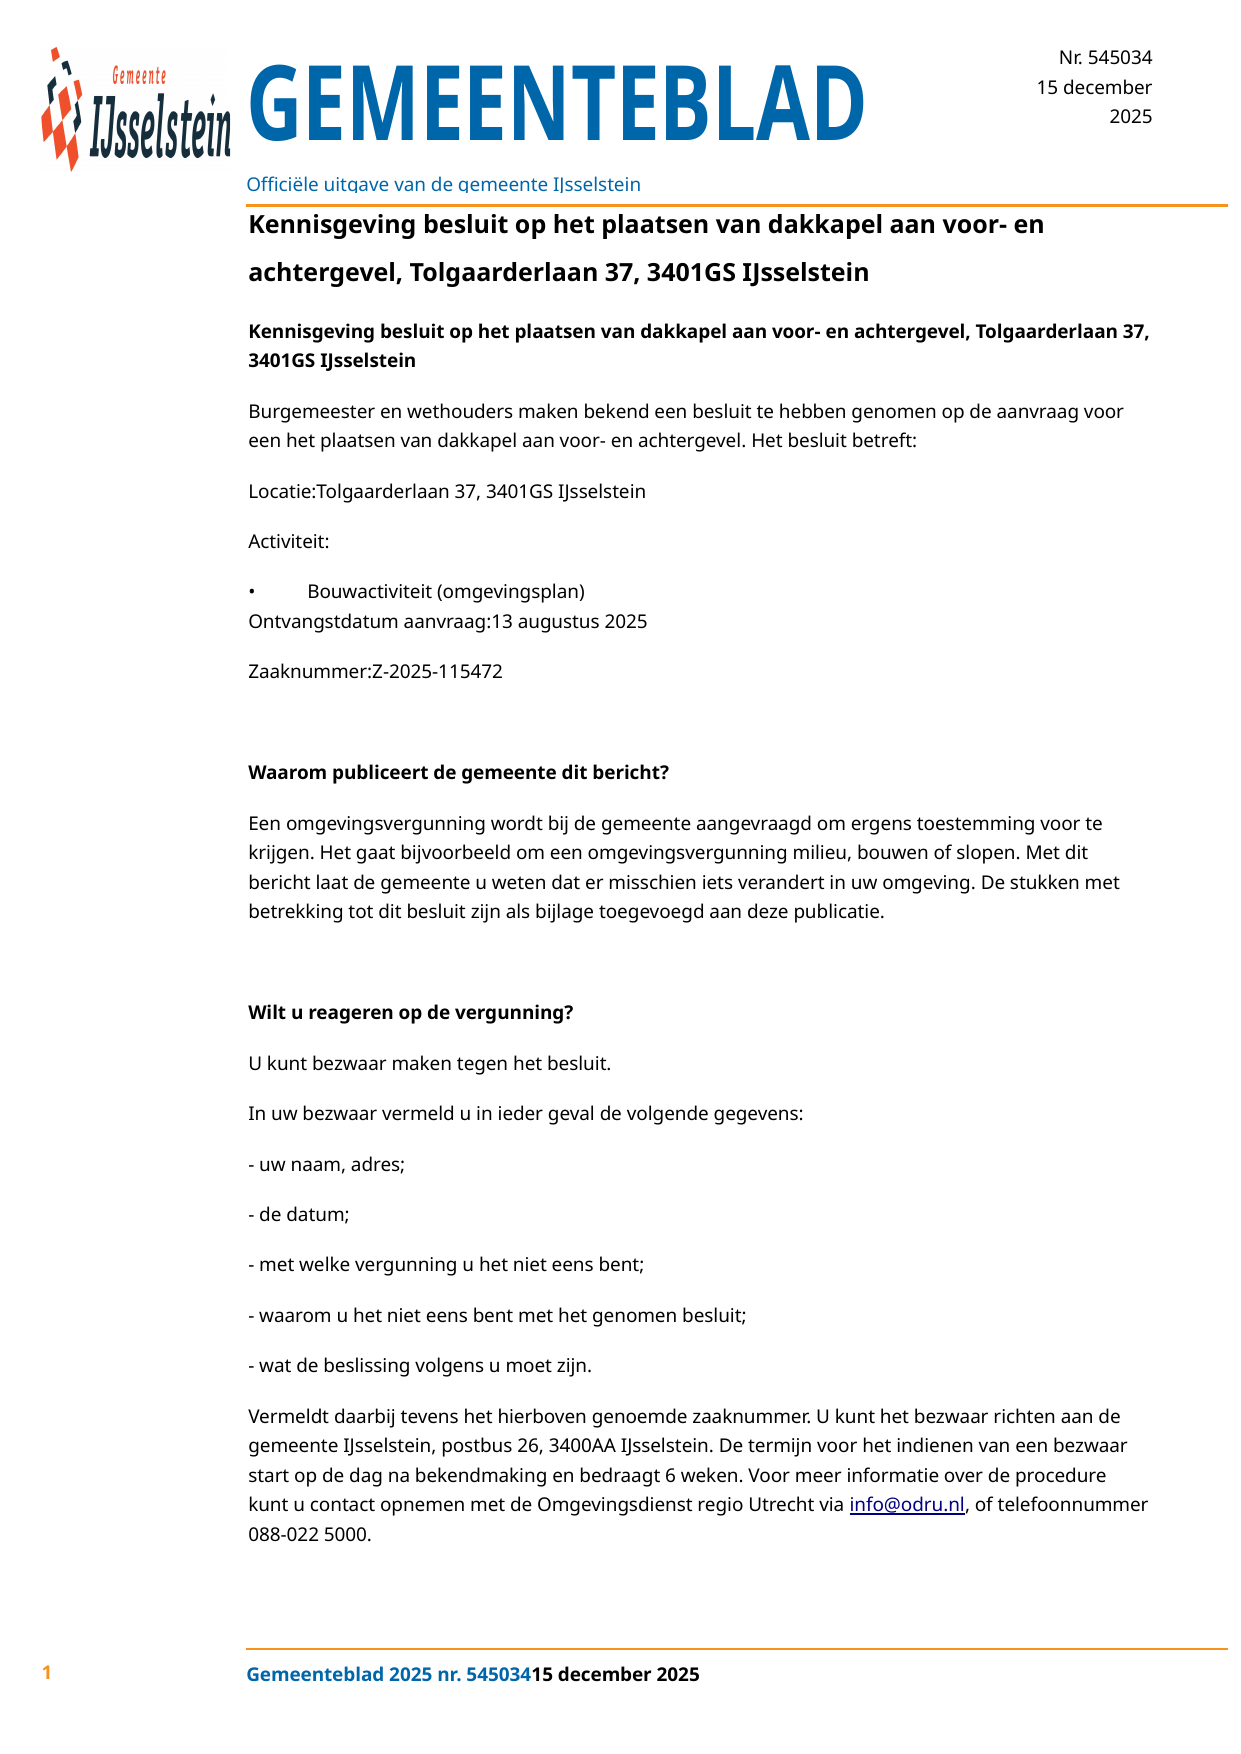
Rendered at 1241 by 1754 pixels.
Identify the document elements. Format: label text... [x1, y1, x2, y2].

text Wilt u reageren op de vergunning? [248, 999, 1152, 1025]
text Vermeldt daarbij tevens het hierboven genoemde zaaknummer. U kunt het bezwaar richten aan de gemeente IJsselstein, postbus 26, 3400AA IJsselstein. De termijn voor het indienen van een bezwaar start op de dag na bekendmaking en bedraagt 6 weken. Voor meer informatie over de procedure kunt u contact opnemen met de Omgevingsdienst regio Utrecht via info@odru.nl, of telefoonnummer 088-022 5000. [248, 1403, 1152, 1547]
list Bouwactiviteit (omgevingsplan) [248, 579, 1152, 604]
text Een omgevingsvergunning wordt bij de gemeente aangevraagd om ergens toestemming voor te krijgen. Het gaat bijvoorbeeld om een omgevingsvergunning milieu, bouwen of slopen. Met dit bericht laat de gemeente u weten dat er misschien iets verandert in uw omgeving. De stukken met betrekking tot dit besluit zijn als bijlage toegevoegd aan deze publicatie. [248, 810, 1152, 924]
picture [41, 47, 231, 172]
text - met welke vergunning u het niet eens bent; [248, 1252, 1152, 1277]
text Burgemeester en wethouders maken bekend een besluit te hebben genomen op de aanvraag voor een het plaatsen van dakkapel aan voor- en achtergevel. Het besluit betreft: [248, 398, 1152, 453]
text Kennisgeving besluit op het plaatsen van dakkapel aan voor- en achtergevel, Tolgaarderlaan 37, 3401GS IJsselstein [248, 207, 1152, 288]
text In uw bezwaar vermeld u in ieder geval de volgende gegevens: [248, 1100, 1152, 1126]
text U kunt bezwaar maken tegen het besluit. [248, 1050, 1152, 1076]
text - uw naam, adres; [248, 1151, 1152, 1177]
text - wat de beslissing volgens u moet zijn. [248, 1352, 1152, 1378]
text Zaaknummer:Z-2025-115472 [248, 659, 1152, 684]
text - de datum; [248, 1201, 1152, 1227]
text Activiteit: [248, 528, 1152, 554]
text - waarom u het niet eens bent met het genomen besluit; [248, 1302, 1152, 1328]
text Waarom publiceert de gemeente dit bericht? [248, 759, 1152, 785]
text Ontvangstdatum aanvraag:13 augustus 2025 [248, 608, 1152, 634]
text Kennisgeving besluit op het plaatsen van dakkapel aan voor- en achtergevel, Tolgaarderlaan 37, 3401GS IJsselstein [248, 318, 1152, 373]
text Locatie:Tolgaarderlaan 37, 3401GS IJsselstein [248, 478, 1152, 504]
